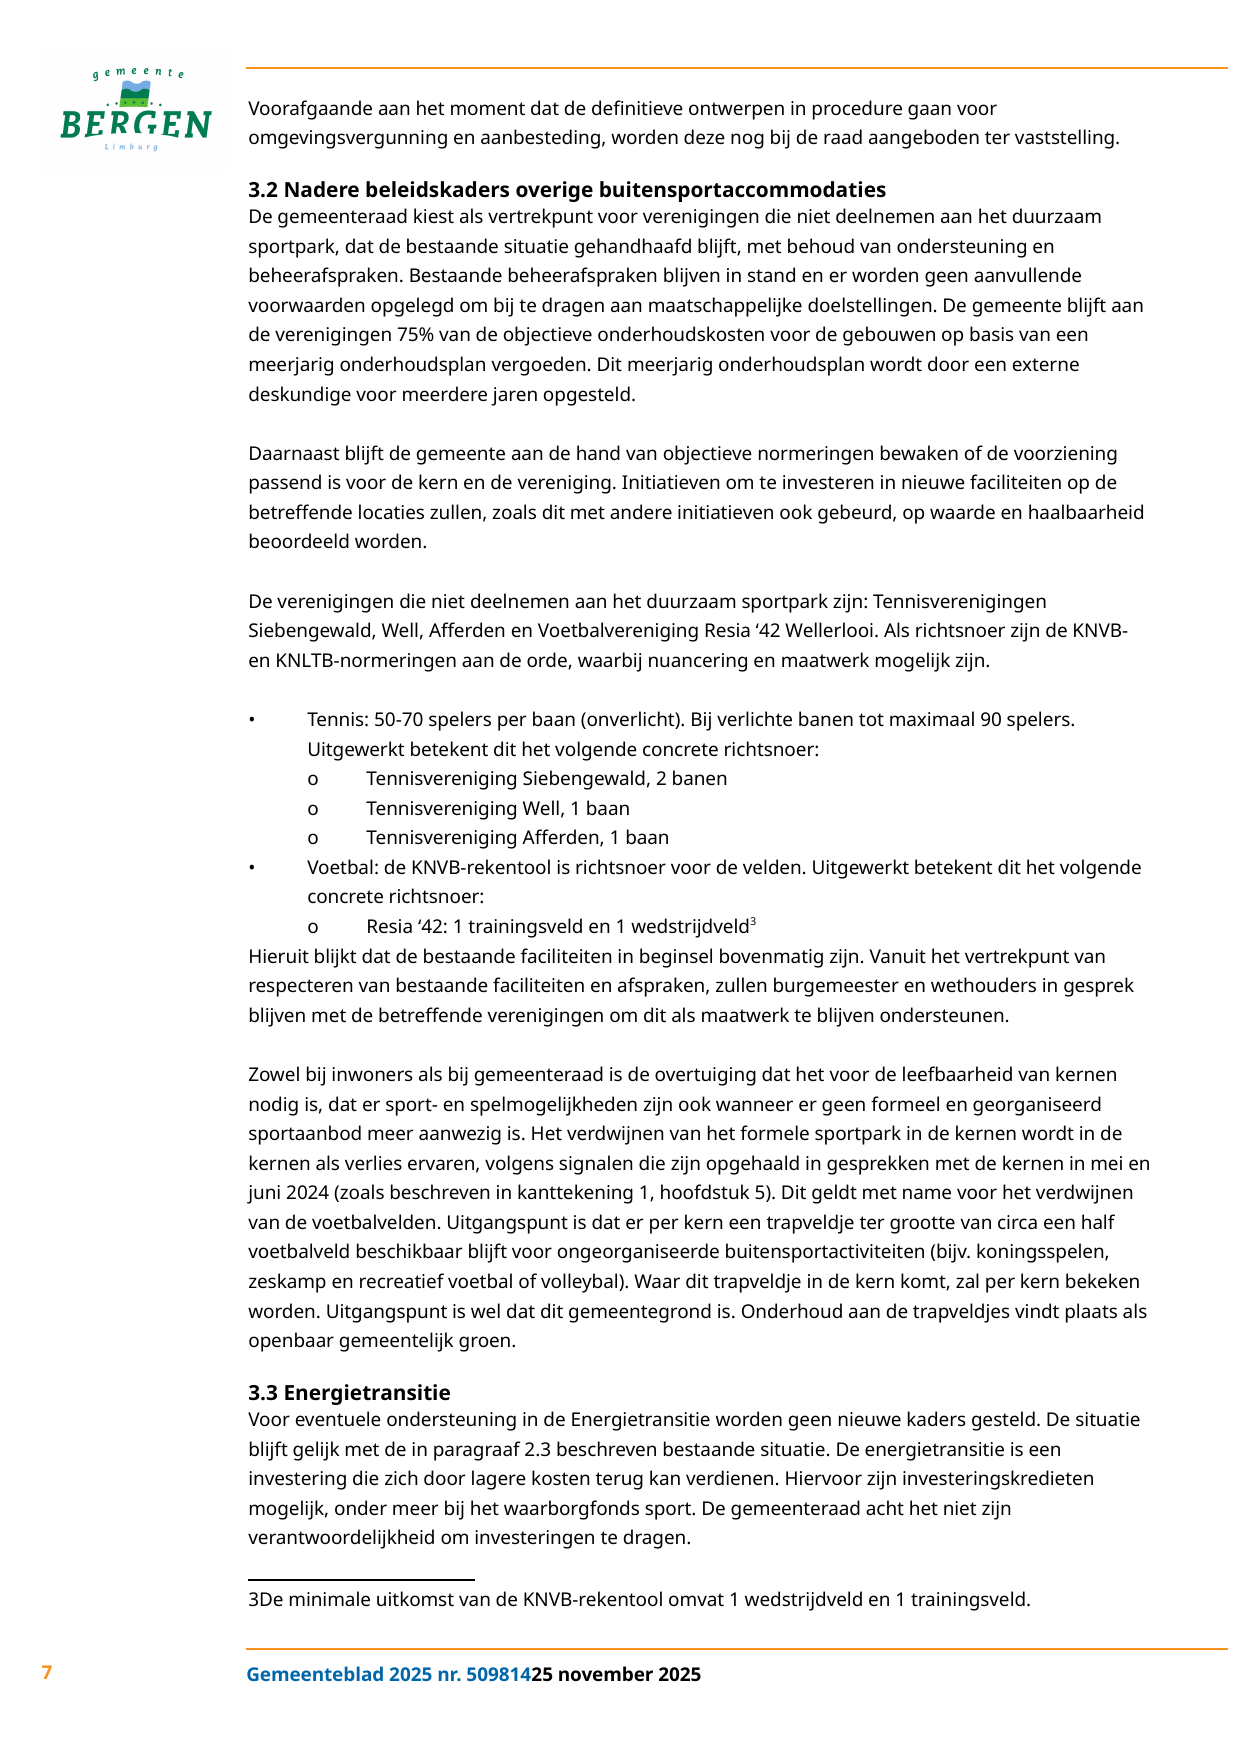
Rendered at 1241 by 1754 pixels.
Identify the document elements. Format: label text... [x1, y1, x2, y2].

text Zowel bij inwoners als bij gemeenteraad is de overtuiging dat het voor de leefbaarheid van kernen nodig is, dat er sport- en spelmogelijkheden zijn ook wanneer er geen formeel en georganiseerd sportaanbod meer aanwezig is. Het verdwijnen van het formele sportpark in de kernen wordt in de kernen als verlies ervaren, volgens signalen die zijn opgehaald in gesprekken met de kernen in mei en juni 2024 (zoals beschreven in kanttekening 1, hoofdstuk 5). Dit geldt met name voor het verdwijnen van de voetbalvelden. Uitgangspunt is dat er per kern een trapveldje ter grootte van circa een half voetbalveld beschikbaar blijft voor ongeorganiseerde buitensportactiviteiten (bijv. koningsspelen, zeskamp en recreatief voetbal of volleybal). Waar dit trapveldje in de kern komt, zal per kern bekeken worden. Uitgangspunt is wel dat dit gemeentegrond is. Onderhoud aan de trapveldjes vindt plaats als openbaar gemeentelijk groen. [248, 1061, 1152, 1353]
picture [41, 47, 231, 172]
list Resia ‘42: 1 trainingsveld en 1 wedstrijdveld [307, 913, 1152, 939]
list Tennisvereniging Well, 1 baan [307, 795, 1152, 821]
text 3.3 Energietransitie [248, 1378, 1152, 1406]
text Hieruit blijkt dat de bestaande faciliteiten in beginsel bovenmatig zijn. Vanuit het vertrekpunt van respecteren van bestaande faciliteiten en afspraken, zullen burgemeester en wethouders in gesprek blijven met de betreffende verenigingen om dit als maatwerk te blijven ondersteunen. [248, 943, 1152, 1028]
text Voorafgaande aan het moment dat de definitieve ontwerpen in procedure gaan voor omgevingsvergunning en aanbesteding, worden deze nog bij de raad aangeboden ter vaststelling. [248, 95, 1152, 150]
list Tennisvereniging Siebengewald, 2 banen [307, 765, 1152, 791]
list De minimale uitkomst van de KNVB-rekentool omvat 1 wedstrijdveld en 1 trainingsveld. [248, 1586, 1152, 1612]
list Tennis: 50-70 spelers per baan (onverlicht). Bij verlichte banen tot maximaal 90 spelers. Uitgewerkt betekent dit het volgende concrete richtsnoer: [248, 706, 1152, 761]
list Tennisvereniging Afferden, 1 baan [307, 824, 1152, 850]
text Voor eventuele ondersteuning in de Energietransitie worden geen nieuwe kaders gesteld. De situatie blijft gelijk met de in paragraaf 2.3 beschreven bestaande situatie. De energietransitie is een investering die zich door lagere kosten terug kan verdienen. Hiervoor zijn investeringskredieten mogelijk, onder meer bij het waarborgfonds sport. De gemeenteraad acht het niet zijn verantwoordelijkheid om investeringen te dragen. [248, 1406, 1152, 1550]
text De verenigingen die niet deelnemen aan het duurzaam sportpark zijn: Tennisverenigingen Siebengewald, Well, Afferden en Voetbalvereniging Resia ‘42 Wellerlooi. Als richtsnoer zijn de KNVB- en KNLTB-normeringen aan de orde, waarbij nuancering en maatwerk mogelijk zijn. [248, 588, 1152, 673]
text De gemeenteraad kiest als vertrekpunt voor verenigingen die niet deelnemen aan het duurzaam sportpark, dat de bestaande situatie gehandhaafd blijft, met behoud van ondersteuning en beheerafspraken. Bestaande beheerafspraken blijven in stand en er worden geen aanvullende voorwaarden opgelegd om bij te dragen aan maatschappelijke doelstellingen. De gemeente blijft aan de verenigingen 75% van de objectieve onderhoudskosten voor de gebouwen op basis van een meerjarig onderhoudsplan vergoeden. Dit meerjarig onderhoudsplan wordt door een externe deskundige voor meerdere jaren opgesteld. [248, 203, 1152, 406]
text 3.2 Nadere beleidskaders overige buitensportaccommodaties [248, 175, 1152, 203]
list Voetbal: de KNVB-rekentool is richtsnoer voor de velden. Uitgewerkt betekent dit het volgende concrete richtsnoer: [248, 854, 1152, 909]
text Daarnaast blijft de gemeente aan de hand van objectieve normeringen bewaken of de voorziening passend is voor de kern en de vereniging. Initiatieven om te investeren in nieuwe faciliteiten op de betreffende locaties zullen, zoals dit met andere initiatieven ook gebeurd, op waarde en haalbaarheid beoordeeld worden. [248, 440, 1152, 554]
